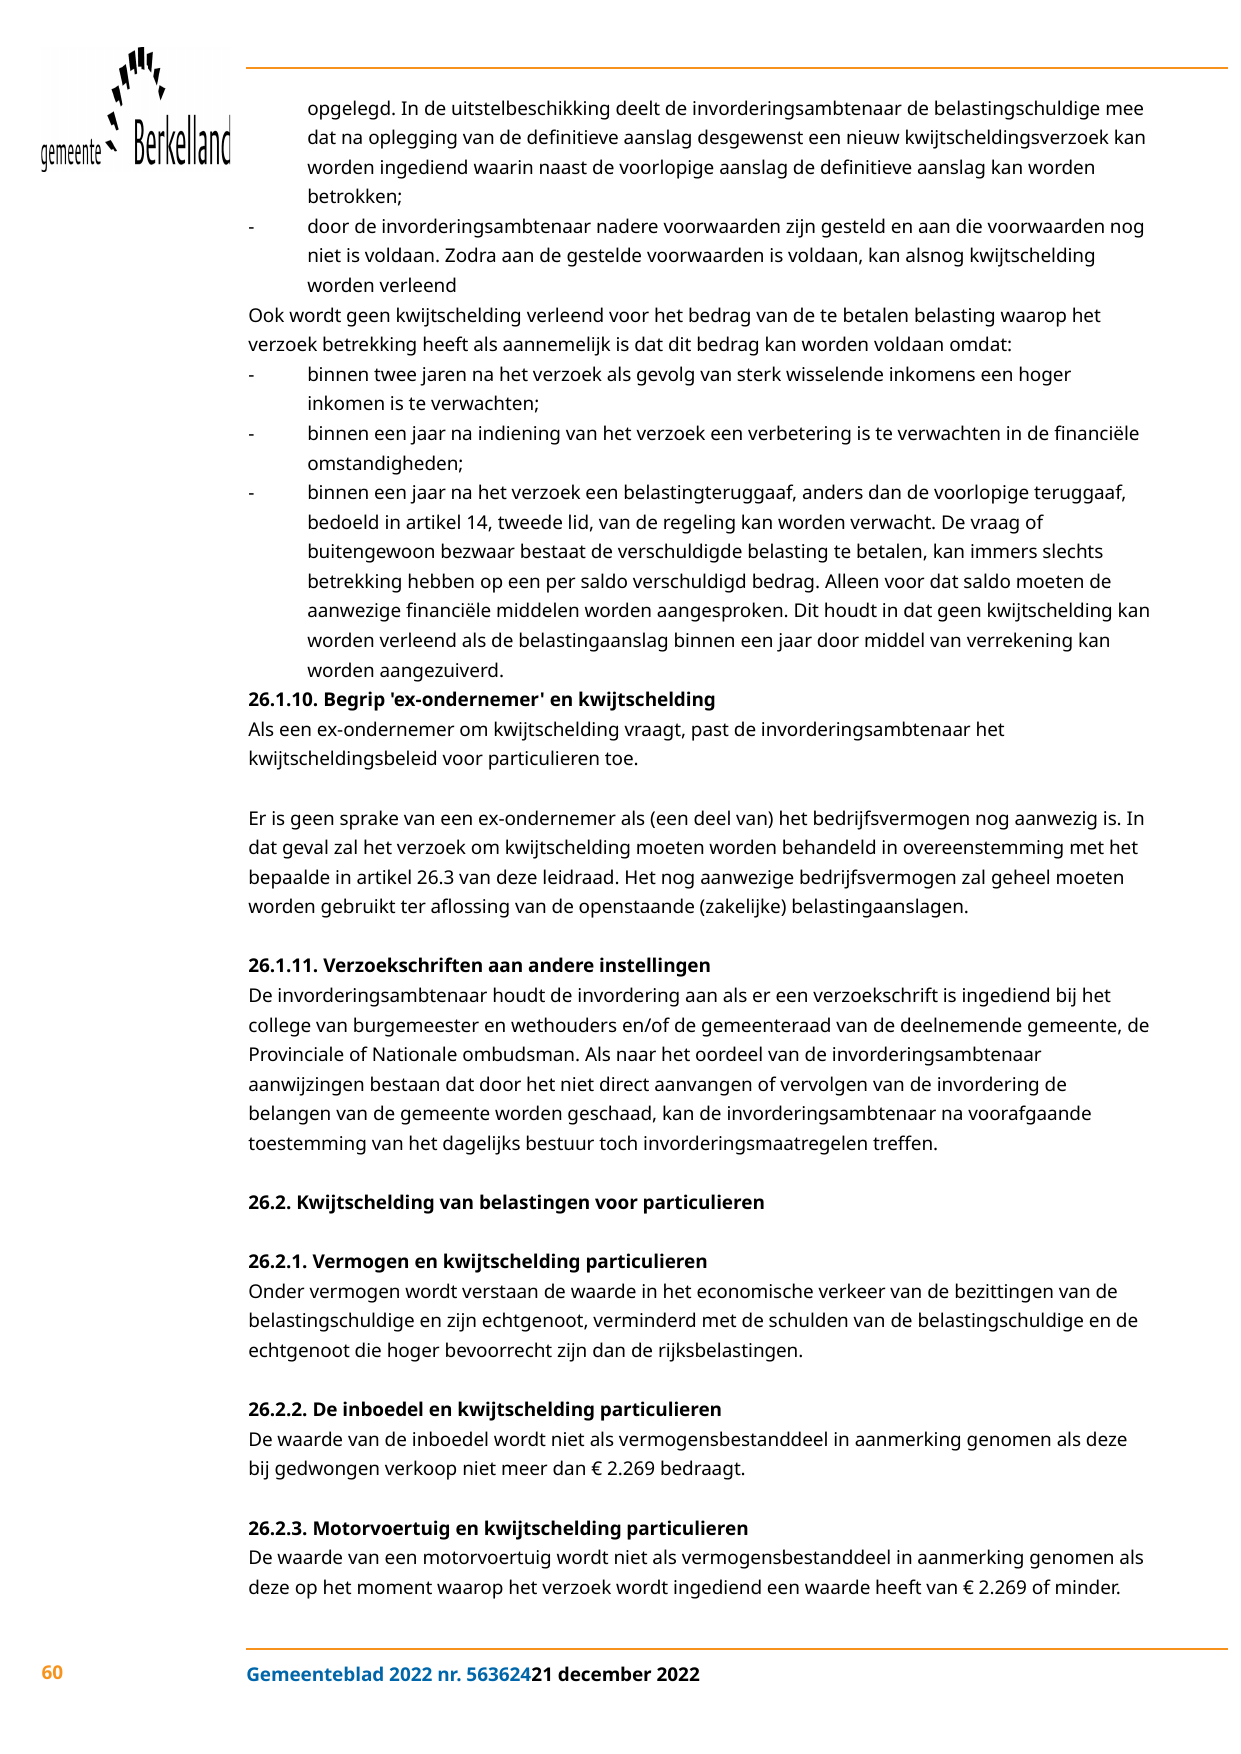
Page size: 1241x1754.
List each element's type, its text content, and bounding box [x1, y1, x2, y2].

list door de invorderingsambtenaar nadere voorwaarden zijn gesteld en aan die voorwaarden nog niet is voldaan. Zodra aan de gestelde voorwaarden is voldaan, kan alsnog kwijtschelding worden verleend [248, 213, 1152, 298]
text Ook wordt geen kwijtschelding verleend voor het bedrag van de te betalen belasting waarop het verzoek betrekking heeft als aannemelijk is dat dit bedrag kan worden voldaan omdat: [248, 302, 1152, 357]
text De waarde van de inboedel wordt niet als vermogensbestanddeel in aanmerking genomen als deze bij gedwongen verkoop niet meer dan € 2.269 bedraagt. [248, 1426, 1152, 1481]
text 26.2.1. Vermogen en kwijtschelding particulieren [248, 1248, 1152, 1274]
text Als een ex-ondernemer om kwijtschelding vraagt, past de invorderingsambtenaar het kwijtscheldingsbeleid voor particulieren toe. [248, 716, 1152, 771]
picture [41, 47, 231, 172]
list binnen twee jaren na het verzoek als gevolg van sterk wisselende inkomens een hoger inkomen is te verwachten; [248, 361, 1152, 416]
text 26.2. Kwijtschelding van belastingen voor particulieren [248, 1189, 1152, 1215]
text 26.2.2. De inboedel en kwijtschelding particulieren [248, 1396, 1152, 1422]
list binnen een jaar na het verzoek een belastingteruggaaf, anders dan de voorlopige teruggaaf, bedoeld in artikel 14, tweede lid, van de regeling kan worden verwacht. De vraag of buitengewoon bezwaar bestaat de verschuldigde belasting te betalen, kan immers slechts betrekking hebben op een per saldo verschuldigd bedrag. Alleen voor dat saldo moeten de aanwezige financiële middelen worden aangesproken. Dit houdt in dat geen kwijtschelding kan worden verleend als de belastingaanslag binnen een jaar door middel van verrekening kan worden aangezuiverd. [248, 479, 1152, 683]
text 26.1.10. Begrip 'ex-ondernemer' en kwijtschelding [248, 686, 1152, 712]
text 26.2.3. Motorvoertuig en kwijtschelding particulieren [248, 1515, 1152, 1541]
text Onder vermogen wordt verstaan de waarde in het economische verkeer van de bezittingen van de belastingschuldige en zijn echtgenoot, verminderd met de schulden van de belastingschuldige en de echtgenoot die hoger bevoorrecht zijn dan de rijksbelastingen. [248, 1278, 1152, 1363]
list binnen een jaar na indiening van het verzoek een verbetering is te verwachten in de financiële omstandigheden; [248, 420, 1152, 476]
text Er is geen sprake van een ex-ondernemer als (een deel van) het bedrijfsvermogen nog aanwezig is. In dat geval zal het verzoek om kwijtschelding moeten worden behandeld in overeenstemming met het bepaalde in artikel 26.3 van deze leidraad. Het nog aanwezige bedrijfsvermogen zal geheel moeten worden gebruikt ter aflossing van de openstaande (zakelijke) belastingaanslagen. [248, 805, 1152, 919]
list opgelegd. In de uitstelbeschikking deelt de invorderingsambtenaar de belastingschuldige mee dat na oplegging van de definitieve aanslag desgewenst een nieuw kwijtscheldingsverzoek kan worden ingediend waarin naast de voorlopige aanslag de definitieve aanslag kan worden betrokken; [248, 95, 1152, 209]
text De invorderingsambtenaar houdt de invordering aan als er een verzoekschrift is ingediend bij het college van burgemeester en wethouders en/of de gemeenteraad van de deelnemende gemeente, de Provinciale of Nationale ombudsman. Als naar het oordeel van de invorderingsambtenaar aanwijzingen bestaan dat door het niet direct aanvangen of vervolgen van de invordering de belangen van de gemeente worden geschaad, kan de invorderingsambtenaar na voorafgaande toestemming van het dagelijks bestuur toch invorderingsmaatregelen treffen. [248, 982, 1152, 1156]
text De waarde van een motorvoertuig wordt niet als vermogensbestanddeel in aanmerking genomen als deze op het moment waarop het verzoek wordt ingediend een waarde heeft van € 2.269 of minder. [248, 1544, 1152, 1600]
text 26.1.11. Verzoekschriften aan andere instellingen [248, 953, 1152, 978]
